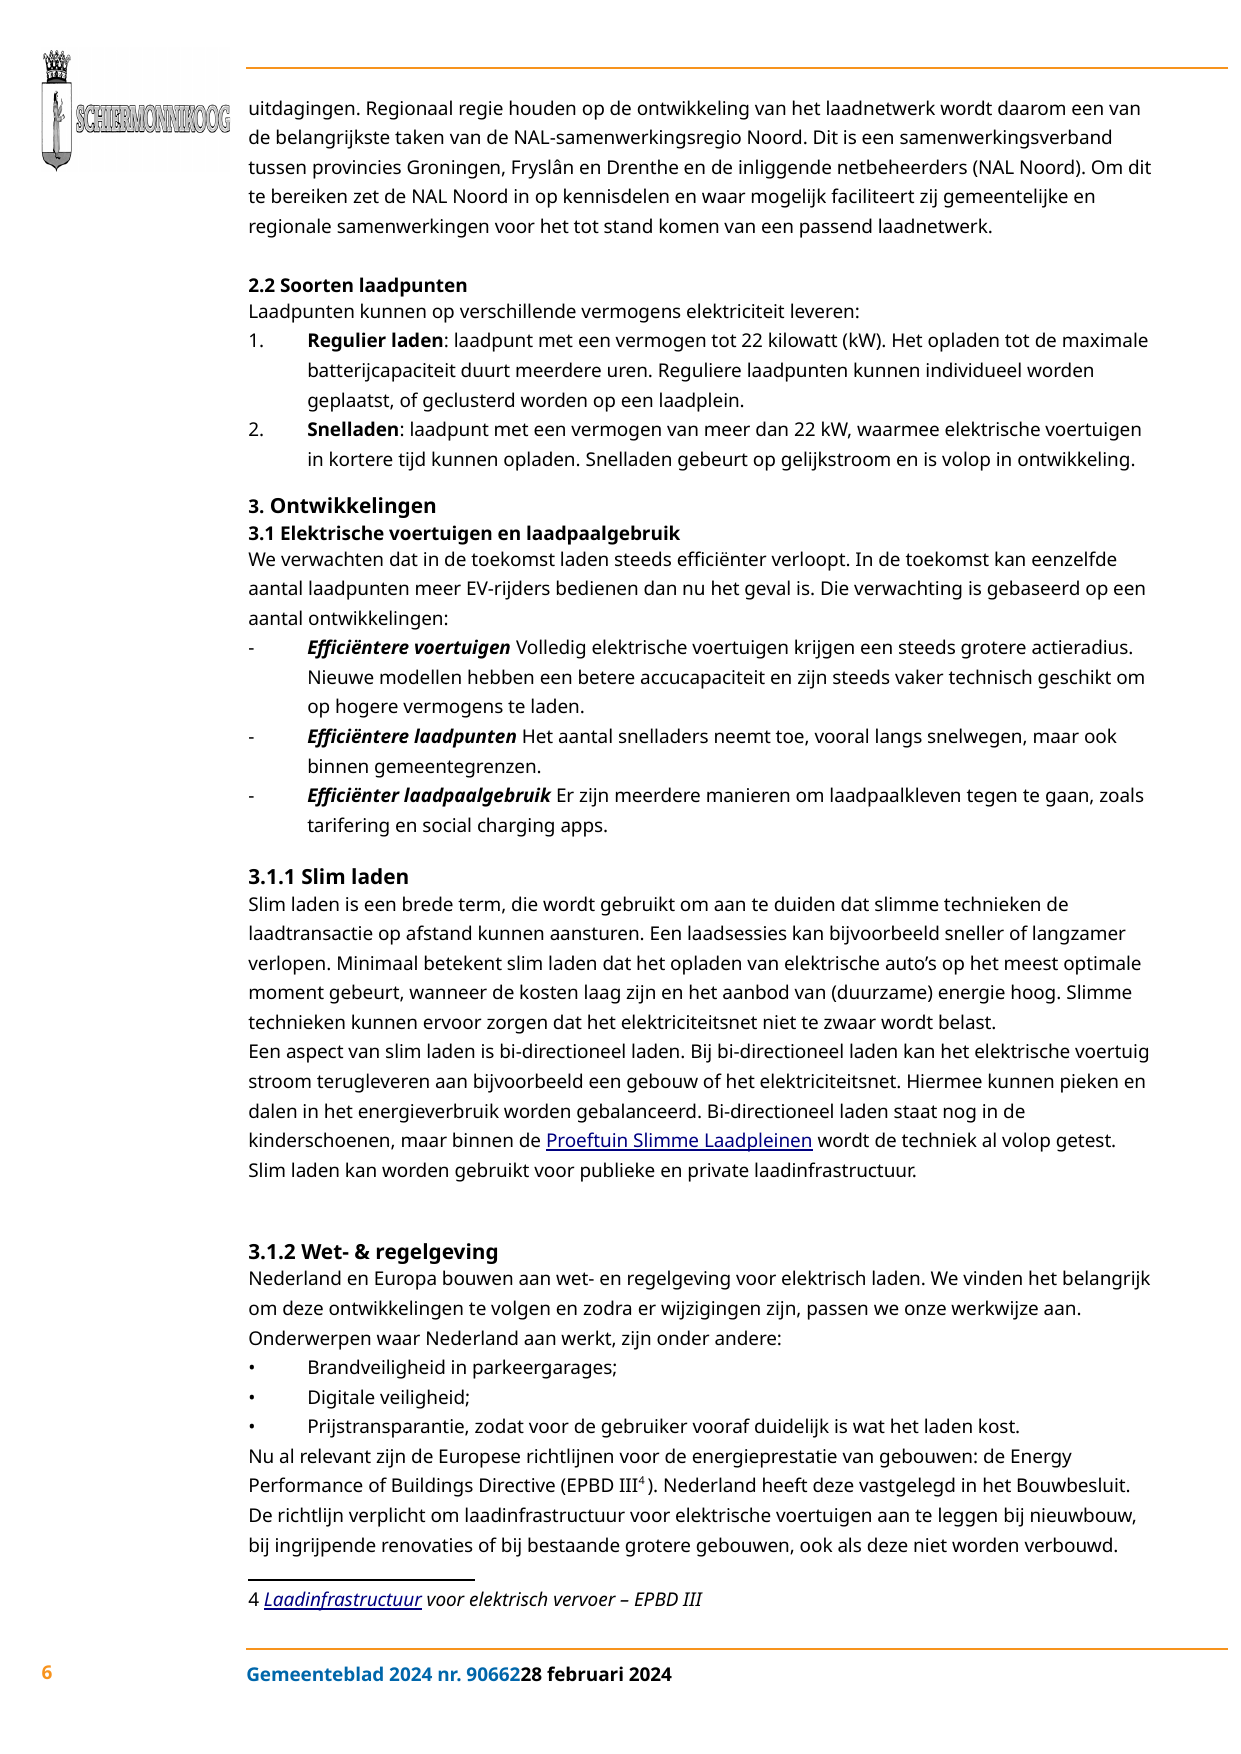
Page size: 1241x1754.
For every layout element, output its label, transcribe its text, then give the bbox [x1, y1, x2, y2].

text 2.2 Soorten laadpunten [248, 272, 1152, 298]
text We verwachten dat in de toekomst laden steeds efficiënter verloopt. In de toekomst kan eenzelfde aantal laadpunten meer EV-rijders bedienen dan nu het geval is. Die verwachting is gebaseerd op een aantal ontwikkelingen: [248, 546, 1152, 631]
text 3.1.1 Slim laden [248, 862, 1152, 891]
list Snelladen: laadpunt met een vermogen van meer dan 22 kW, waarmee elektrische voertuigen in kortere tijd kunnen opladen. Snelladen gebeurt op gelijkstroom en is volop in ontwikkeling. [248, 416, 1152, 472]
text Een aspect van slim laden is bi-directioneel laden. Bij bi-directioneel laden kan het elektrische voertuig stroom terugleveren aan bijvoorbeeld een gebouw of het elektriciteitsnet. Hiermee kunnen pieken en dalen in het energieverbruik worden gebalanceerd. Bi-directioneel laden staat nog in de kinderschoenen, maar binnen de Proeftuin Slimme Laadpleinen wordt de techniek al volop getest. [248, 1039, 1152, 1153]
picture [41, 47, 231, 172]
text Nu al relevant zijn de Europese richtlijnen voor de energieprestatie van gebouwen: de Energy Performance of Buildings Directive (EPBD III). Nederland heeft deze vastgelegd in het Bouwbesluit. De richtlijn verplicht om laadinfrastructuur voor elektrische voertuigen aan te leggen bij nieuwbouw, bij ingrijpende renovaties of bij bestaande grotere gebouwen, ook als deze niet worden verbouwd. [248, 1443, 1152, 1557]
text Slim laden is een brede term, die wordt gebruikt om aan te duiden dat slimme technieken de laadtransactie op afstand kunnen aansturen. Een laadsessies kan bijvoorbeeld sneller of langzamer verlopen. Minimaal betekent slim laden dat het opladen van elektrische auto’s op het meest optimale moment gebeurt, wanneer de kosten laag zijn en het aanbod van (duurzame) energie hoog. Slimme technieken kunnen ervoor zorgen dat het elektriciteitsnet niet te zwaar wordt belast. [248, 891, 1152, 1035]
text uitdagingen. Regionaal regie houden op de ontwikkeling van het laadnetwerk wordt daarom een van de belangrijkste taken van de NAL-samenwerkingsregio Noord. Dit is een samenwerkingsverband tussen provincies Groningen, Fryslân en Drenthe en de inliggende netbeheerders (NAL Noord). Om dit te bereiken zet de NAL Noord in op kennisdelen en waar mogelijk faciliteert zij gemeentelijke en regionale samenwerkingen voor het tot stand komen van een passend laadnetwerk. [248, 95, 1152, 239]
text 3. Ontwikkelingen [248, 492, 1152, 520]
text 3.1.2 Wet- & regelgeving [248, 1237, 1152, 1266]
text Onderwerpen waar Nederland aan werkt, zijn onder andere: [248, 1325, 1152, 1350]
text Slim laden kan worden gebruikt voor publieke en private laadinfrastructuur. [248, 1157, 1152, 1183]
text Laadpunten kunnen op verschillende vermogens elektriciteit leveren: [248, 298, 1152, 324]
list Brandveiligheid in parkeergarages; [248, 1354, 1152, 1380]
text Nederland en Europa bouwen aan wet- en regelgeving voor elektrisch laden. We vinden het belangrijk om deze ontwikkelingen te volgen en zodra er wijzigingen zijn, passen we onze werkwijze aan. [248, 1266, 1152, 1321]
list Efficiëntere voertuigen Volledig elektrische voertuigen krijgen een steeds grotere actieradius. Nieuwe modellen hebben een betere accucapaciteit en zijn steeds vaker technisch geschikt om op hogere vermogens te laden. [248, 634, 1152, 719]
text 3.1 Elektrische voertuigen en laadpaalgebruik [248, 520, 1152, 546]
list Efficiënter laadpaalgebruik Er zijn meerdere manieren om laadpaalkleven tegen te gaan, zoals tarifering en social charging apps. [248, 782, 1152, 838]
list Regulier laden: laadpunt met een vermogen tot 22 kilowatt (kW). Het opladen tot de maximale batterijcapaciteit duurt meerdere uren. Reguliere laadpunten kunnen individueel worden geplaatst, of geclusterd worden op een laadplein. [248, 328, 1152, 412]
list Efficiëntere laadpunten Het aantal snelladers neemt toe, vooral langs snelwegen, maar ook binnen gemeentegrenzen. [248, 723, 1152, 778]
list Prijstransparantie, zodat voor de gebruiker vooraf duidelijk is wat het laden kost. [248, 1413, 1152, 1439]
text Laadinfrastructuur voor elektrisch vervoer – EPBD III [248, 1586, 1152, 1612]
list Digitale veiligheid; [248, 1384, 1152, 1409]
